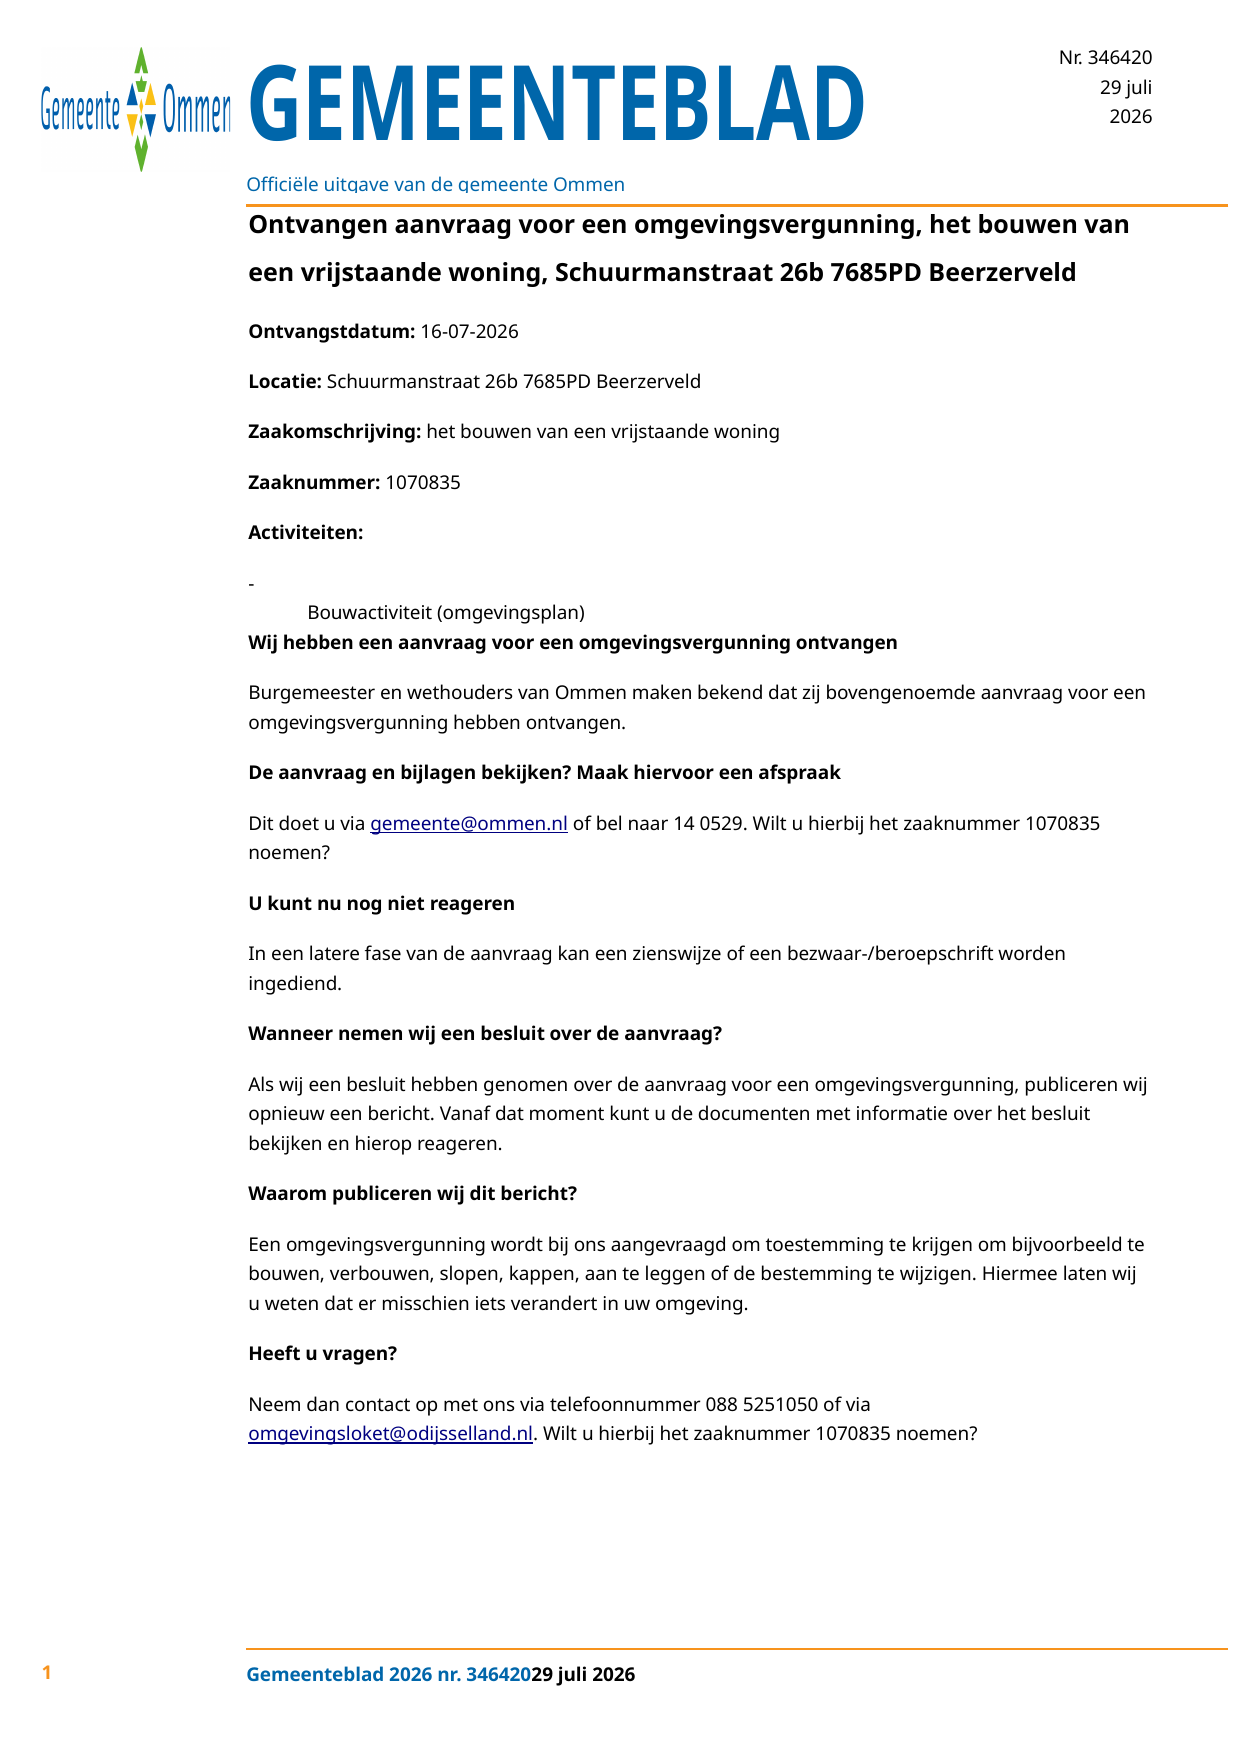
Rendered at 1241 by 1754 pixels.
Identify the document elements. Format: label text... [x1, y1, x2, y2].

text De aanvraag en bijlagen bekijken? Maak hiervoor een afspraak [248, 759, 1152, 785]
text Locatie: Schuurmanstraat 26b 7685PD Beerzerveld [248, 368, 1152, 394]
text Ontvangen aanvraag voor een omgevingsvergunning, het bouwen van een vrijstaande woning, Schuurmanstraat 26b 7685PD Beerzerveld [248, 207, 1152, 288]
text U kunt nu nog niet reageren [248, 890, 1152, 916]
text Zaakomschrijving: het bouwen van een vrijstaande woning [248, 419, 1152, 444]
text Burgemeester en wethouders van Ommen maken bekend dat zij bovengenoemde aanvraag voor een omgevingsvergunning hebben ontvangen. [248, 679, 1152, 735]
text Een omgevingsvergunning wordt bij ons aangevraagd om toestemming te krijgen om bijvoorbeeld te bouwen, verbouwen, slopen, kappen, aan te leggen of de bestemming te wijzigen. Hiermee laten wij u weten dat er misschien iets verandert in uw omgeving. [248, 1231, 1152, 1316]
text Waarom publiceren wij dit bericht? [248, 1180, 1152, 1206]
text Wij hebben een aanvraag voor een omgevingsvergunning ontvangen [248, 629, 1152, 655]
text In een latere fase van de aanvraag kan een zienswijze of een bezwaar-/beroepschrift worden ingediend. [248, 940, 1152, 996]
text Heeft u vragen? [248, 1340, 1152, 1366]
text Activiteiten: [248, 519, 1152, 545]
text Als wij een besluit hebben genomen over de aanvraag voor een omgevingsvergunning, publiceren wij opnieuw een bericht. Vanaf dat moment kunt u de documenten met informatie over het besluit bekijken en hierop reageren. [248, 1071, 1152, 1156]
list Bouwactiviteit (omgevingsplan) [248, 599, 1152, 625]
text Wanneer nemen wij een besluit over de aanvraag? [248, 1020, 1152, 1046]
picture [41, 47, 231, 172]
text Zaaknummer: 1070835 [248, 469, 1152, 495]
text Ontvangstdatum: 16-07-2026 [248, 318, 1152, 344]
text Dit doet u via gemeente@ommen.nl of bel naar 14 0529. Wilt u hierbij het zaaknummer 1070835 noemen? [248, 810, 1152, 865]
text Neem dan contact op met ons via telefoonnummer 088 5251050 of via omgevingsloket@odijsselland.nl. Wilt u hierbij het zaaknummer 1070835 noemen? [248, 1391, 1152, 1446]
